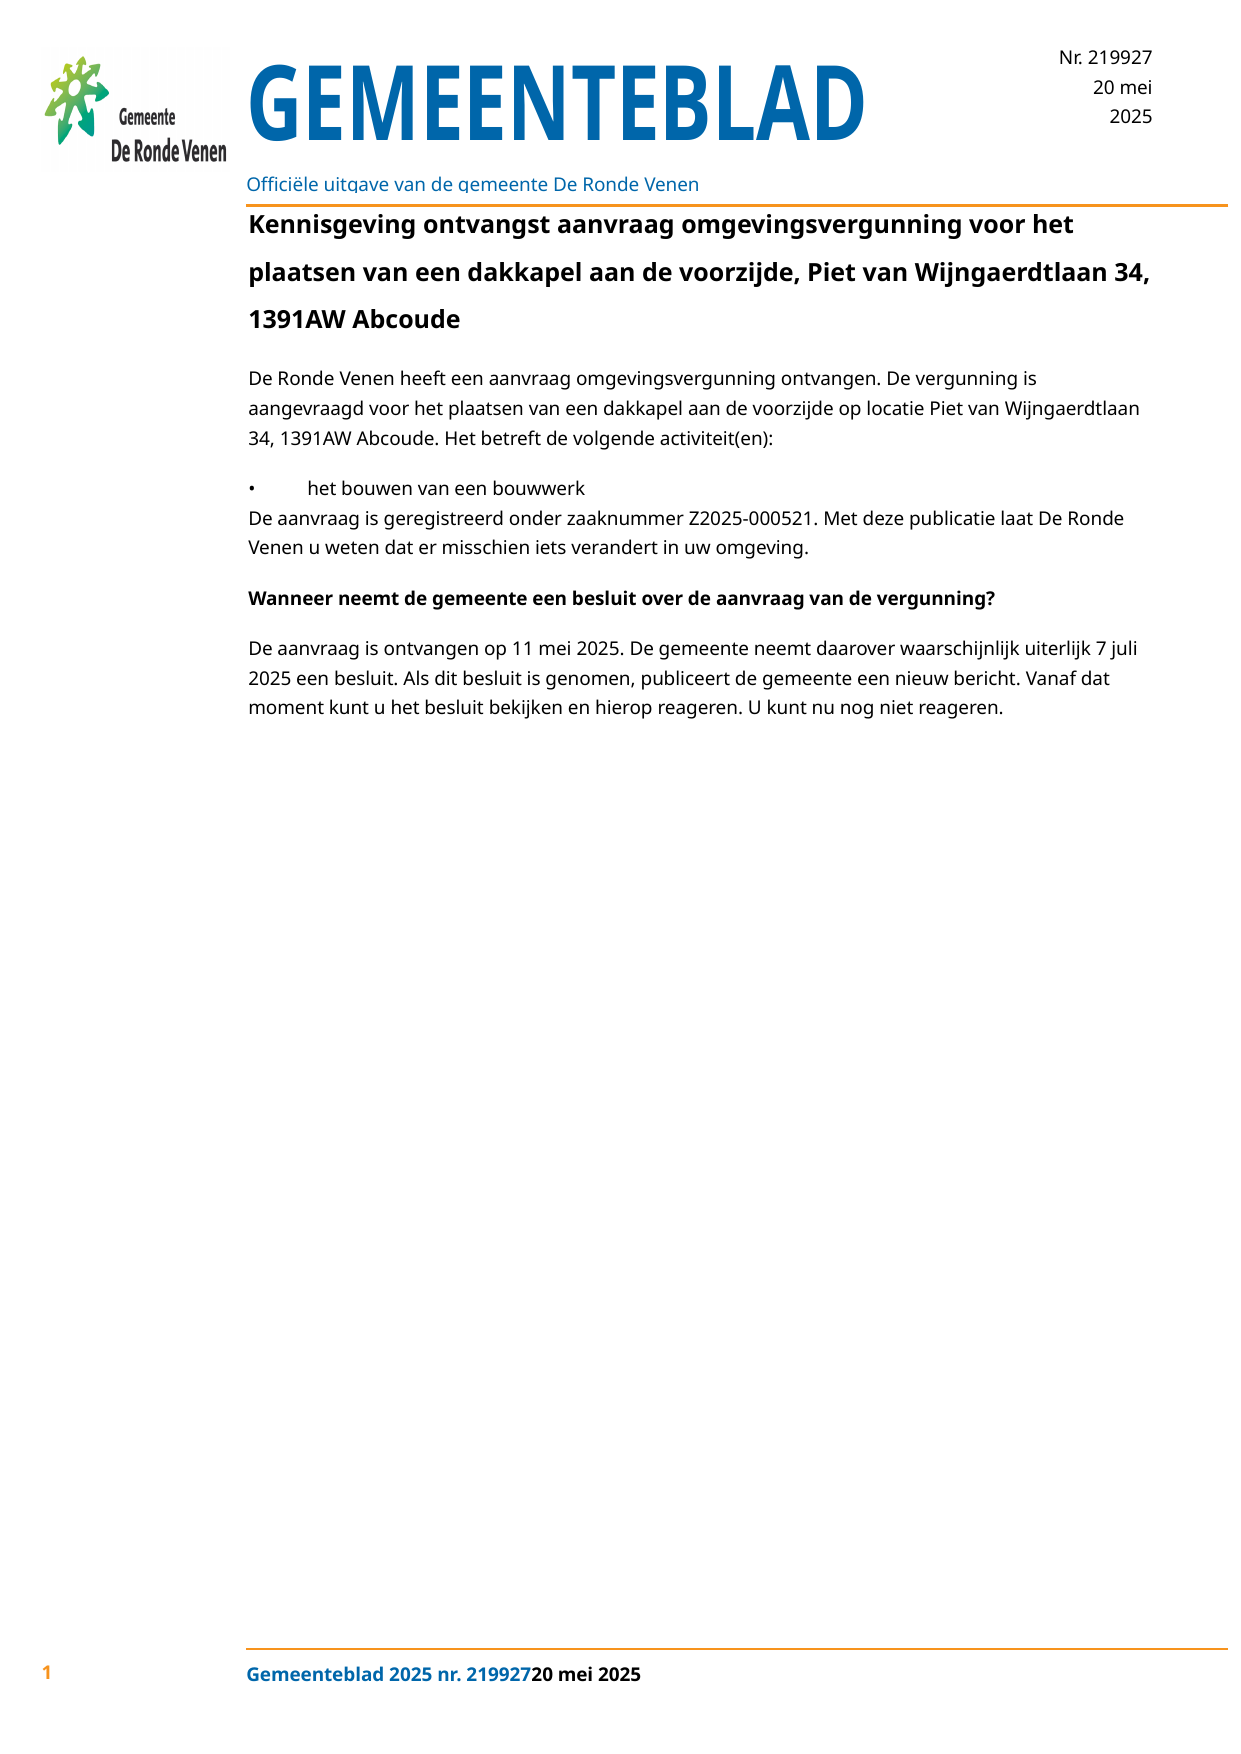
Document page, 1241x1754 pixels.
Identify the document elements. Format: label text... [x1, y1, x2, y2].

text Wanneer neemt de gemeente een besluit over de aanvraag van de vergunning? [248, 585, 1152, 610]
picture [41, 47, 231, 172]
list het bouwen van een bouwwerk [248, 475, 1152, 501]
text De aanvraag is ontvangen op 11 mei 2025. De gemeente neemt daarover waarschijnlijk uiterlijk 7 juli 2025 een besluit. Als dit besluit is genomen, publiceert de gemeente een nieuw bericht. Vanaf dat moment kunt u het besluit bekijken en hierop reageren. U kunt nu nog niet reageren. [248, 635, 1152, 720]
text De Ronde Venen heeft een aanvraag omgevingsvergunning ontvangen. De vergunning is aangevraagd voor het plaatsen van een dakkapel aan de voorzijde op locatie Piet van Wijngaerdtlaan 34, 1391AW Abcoude. Het betreft de volgende activiteit(en): [248, 366, 1152, 450]
text De aanvraag is geregistreerd onder zaaknummer Z2025-000521. Met deze publicatie laat De Ronde Venen u weten dat er misschien iets verandert in uw omgeving. [248, 505, 1152, 560]
text Kennisgeving ontvangst aanvraag omgevingsvergunning voor het plaatsen van een dakkapel aan de voorzijde, Piet van Wijngaerdtlaan 34, 1391AW Abcoude [248, 207, 1152, 336]
